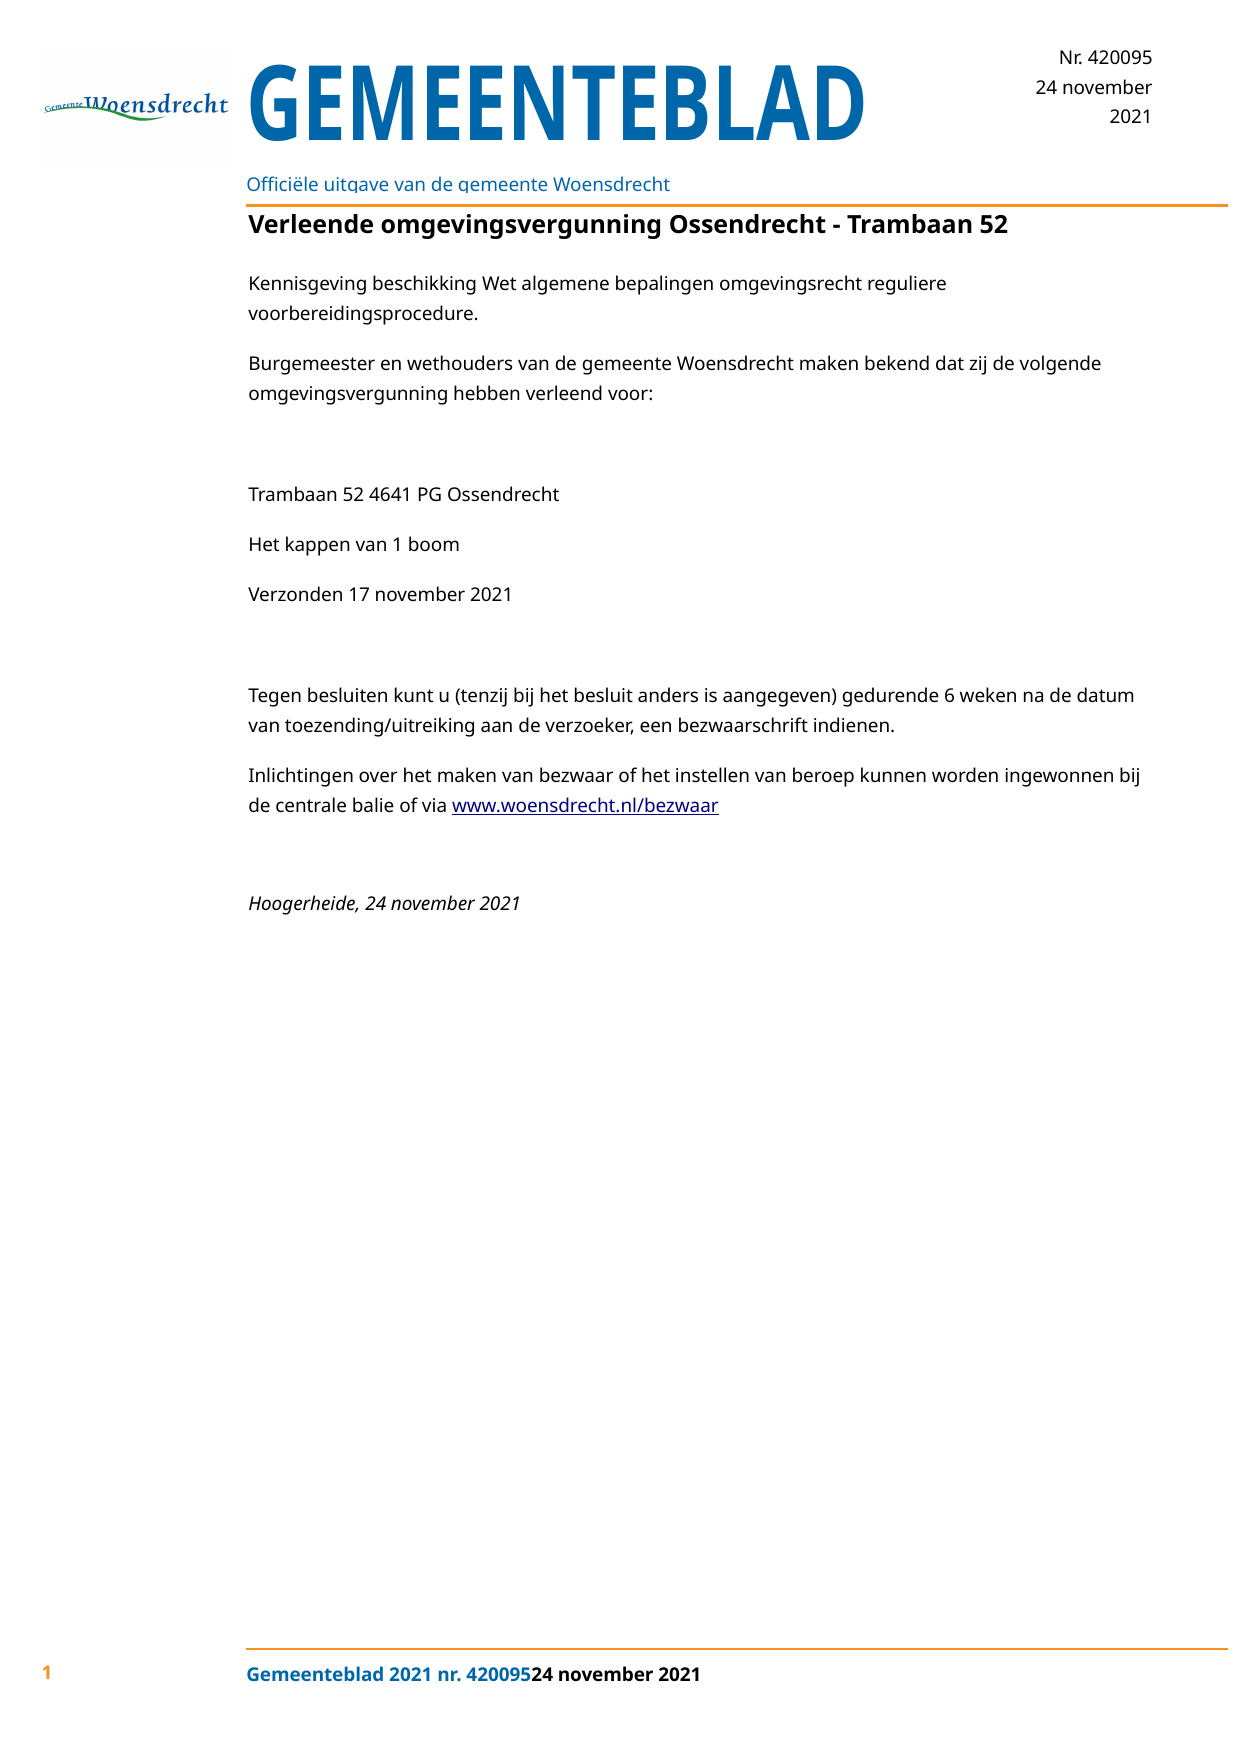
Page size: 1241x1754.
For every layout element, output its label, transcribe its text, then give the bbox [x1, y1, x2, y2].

text Burgemeester en wethouders van de gemeente Woensdrecht maken bekend dat zij de volgende omgevingsvergunning hebben verleend voor: [248, 350, 1152, 406]
text Het kappen van 1 boom [248, 531, 1152, 557]
text Kennisgeving beschikking Wet algemene bepalingen omgevingsrecht reguliere voorbereidingsprocedure. [248, 270, 1152, 326]
text Verzonden 17 november 2021 [248, 582, 1152, 607]
text Tegen besluiten kunt u (tenzij bij het besluit anders is aangegeven) gedurende 6 weken na de datum van toezending/uitreiking aan de verzoeker, een bezwaarschrift indienen. [248, 682, 1152, 738]
text Verleende omgevingsvergunning Ossendrecht - Trambaan 52 [248, 207, 1152, 241]
text Inlichtingen over het maken van bezwaar of het instellen van beroep kunnen worden ingewonnen bij de centrale balie of via www.woensdrecht.nl/bezwaar [248, 762, 1152, 818]
text Trambaan 52 4641 PG Ossendrecht [248, 481, 1152, 506]
picture [41, 47, 231, 172]
text Hoogerheide, 24 november 2021 [248, 890, 1152, 916]
